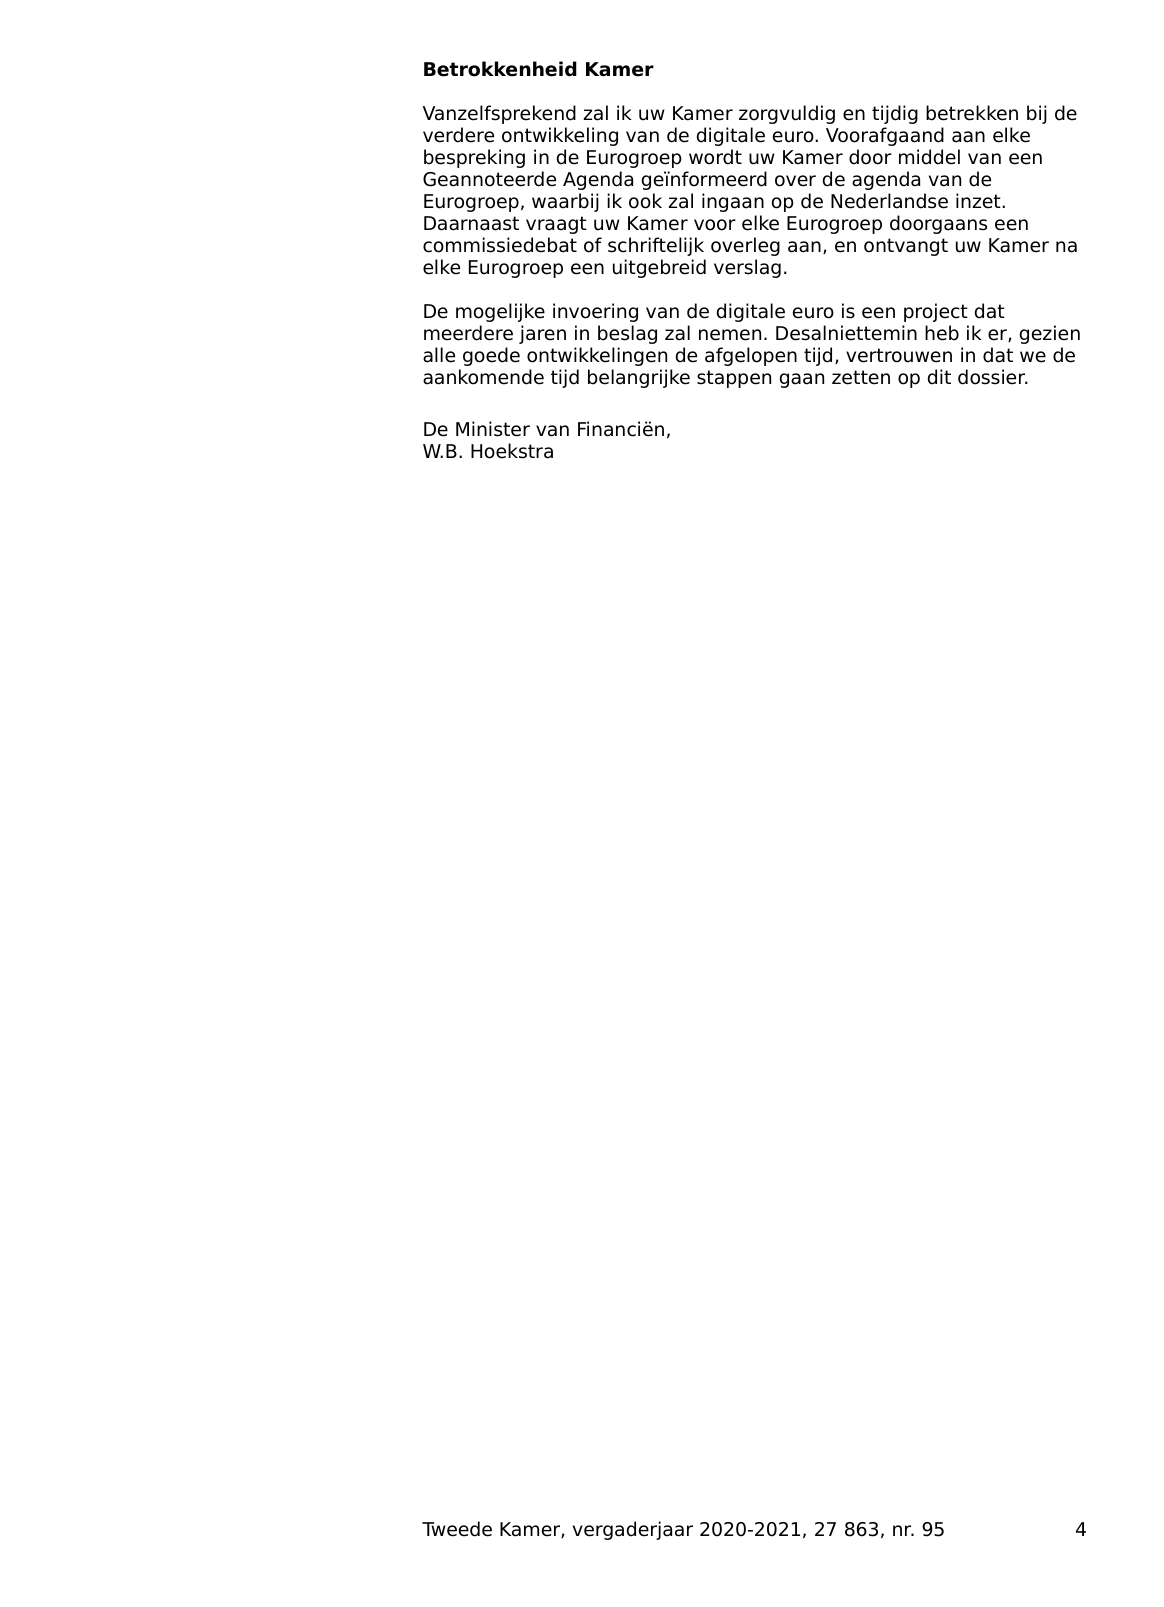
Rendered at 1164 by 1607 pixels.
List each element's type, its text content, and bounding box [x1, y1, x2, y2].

text De mogelijke invoering van de digitale euro is een project dat meerdere jaren in beslag zal nemen. Desalniettemin heb ik er, gezien alle goede ontwikkelingen de afgelopen tijd, vertrouwen in dat we de aankomende tijd belangrijke stappen gaan zetten op dit dossier. [422, 301, 1087, 389]
text De Minister van Financiën, W.B. Hoekstra [422, 419, 1087, 463]
text Vanzelfsprekend zal ik uw Kamer zorgvuldig en tijdig betrekken bij de verdere ontwikkeling van de digitale euro. Voorafgaand aan elke bespreking in de Eurogroep wordt uw Kamer door middel van een Geannoteerde Agenda geïnformeerd over de agenda van de Eurogroep, waarbij ik ook zal ingaan op de Nederlandse inzet. Daarnaast vraagt uw Kamer voor elke Eurogroep doorgaans een commissiedebat of schriftelijk overleg aan, en ontvangt uw Kamer na elke Eurogroep een uitgebreid verslag. [422, 103, 1087, 279]
subtitle Betrokkenheid Kamer [422, 59, 1087, 81]
